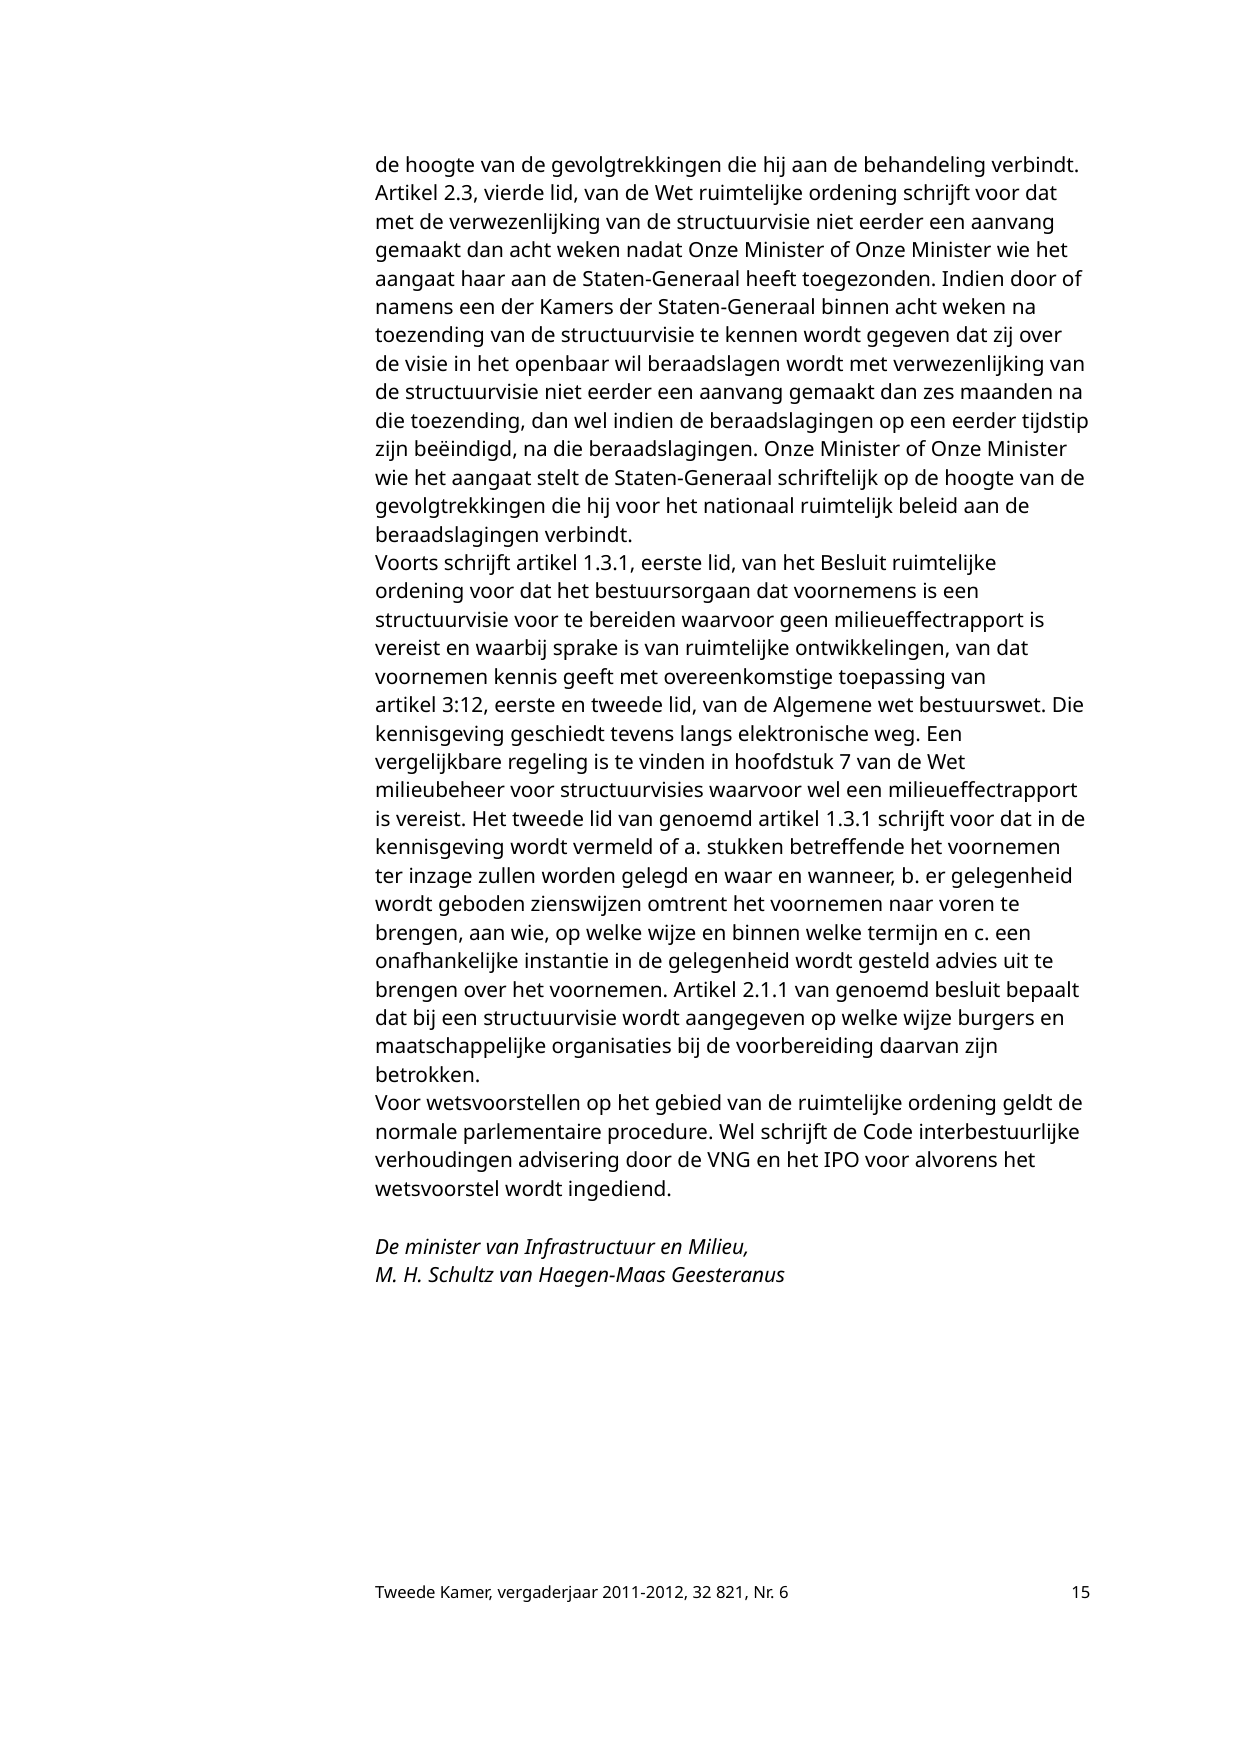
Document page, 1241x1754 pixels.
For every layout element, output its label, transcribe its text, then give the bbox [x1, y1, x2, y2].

text M. H. Schultz van Haegen-Maas Geesteranus [375, 1261, 1090, 1289]
text Voorts schrijft artikel 1.3.1, eerste lid, van het Besluit ruimtelijke ordening voor dat het bestuursorgaan dat voornemens is een structuurvisie voor te bereiden waarvoor geen milieueffectrapport is vereist en waarbij sprake is van ruimtelijke ontwikkelingen, van dat voornemen kennis geeft met overeenkomstige toepassing van artikel 3:12, eerste en tweede lid, van de Algemene wet bestuurswet. Die kennisgeving geschiedt tevens langs elektronische weg. Een vergelijkbare regeling is te vinden in hoofdstuk 7 van de Wet milieubeheer voor structuurvisies waarvoor wel een milieueffectrapport is vereist. Het tweede lid van genoemd artikel 1.3.1 schrijft voor dat in de kennisgeving wordt vermeld of a. stukken betreffende het voornemen ter inzage zullen worden gelegd en waar en wanneer, b. er gelegenheid wordt geboden zienswijzen omtrent het voornemen naar voren te brengen, aan wie, op welke wijze en binnen welke termijn en c. een onafhankelijke instantie in de gelegenheid wordt gesteld advies uit te brengen over het voornemen. Artikel 2.1.1 van genoemd besluit bepaalt dat bij een structuurvisie wordt aangegeven op welke wijze burgers en maatschappelijke organisaties bij de voorbereiding daarvan zijn betrokken. [375, 548, 1090, 1088]
text de hoogte van de gevolgtrekkingen die hij aan de behandeling verbindt. Artikel 2.3, vierde lid, van de Wet ruimtelijke ordening schrijft voor dat met de verwezenlijking van de structuurvisie niet eerder een aanvang gemaakt dan acht weken nadat Onze Minister of Onze Minister wie het aangaat haar aan de Staten-Generaal heeft toegezonden. Indien door of namens een der Kamers der Staten-Generaal binnen acht weken na toezending van de structuurvisie te kennen wordt gegeven dat zij over de visie in het openbaar wil beraadslagen wordt met verwezenlijking van de structuurvisie niet eerder een aanvang gemaakt dan zes maanden na die toezending, dan wel indien de beraadslagingen op een eerder tijdstip zijn beëindigd, na die beraadslagingen. Onze Minister of Onze Minister wie het aangaat stelt de Staten-Generaal schriftelijk op de hoogte van de gevolgtrekkingen die hij voor het nationaal ruimtelijk beleid aan de beraadslagingen verbindt. [375, 150, 1090, 548]
text Voor wetsvoorstellen op het gebied van de ruimtelijke ordening geldt de normale parlementaire procedure. Wel schrijft de Code interbestuurlijke verhoudingen advisering door de VNG en het IPO voor alvorens het wetsvoorstel wordt ingediend. [375, 1088, 1090, 1202]
text De minister van Infrastructuur en Milieu, [375, 1232, 1090, 1261]
